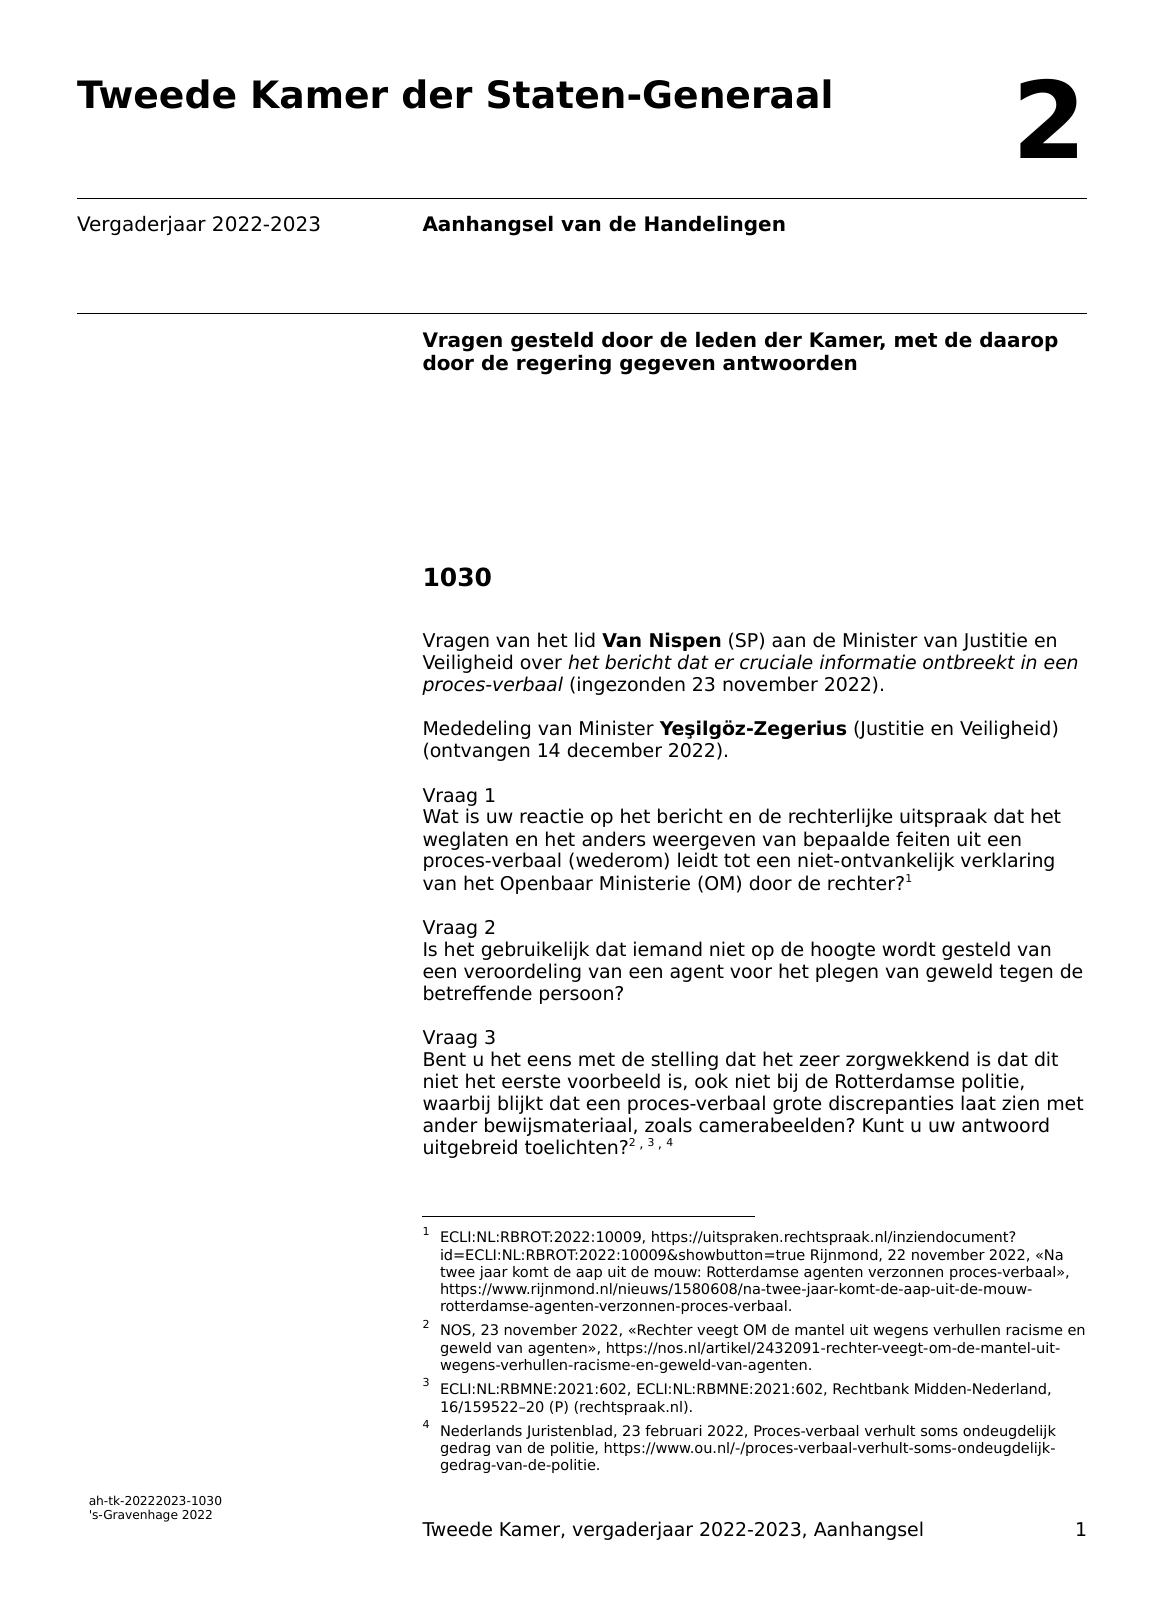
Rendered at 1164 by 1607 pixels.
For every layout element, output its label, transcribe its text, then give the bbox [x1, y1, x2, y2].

text 1030 [422, 563, 1087, 592]
text Vragen van het lid Van Nispen (SP) aan de Minister van Justitie en Veiligheid over het bericht dat er cruciale informatie ontbreekt in een proces-verbaal (ingezonden 23 november 2022). [422, 630, 1087, 696]
table_cell Vergaderjaar 2022-2023 [77, 199, 422, 313]
text ah-tk-20222023-1030 [88, 1494, 323, 1508]
table_cell Vragen gesteld door de leden der Kamer, met de daarop door de regering gegeven antwoorden [422, 314, 1087, 375]
text Vraag 2 [422, 917, 1087, 938]
text Vraag 3 [422, 1027, 1087, 1049]
text Wat is uw reactie op het bericht en de rechterlijke uitspraak dat het weglaten en het anders weergeven van bepaalde feiten uit een proces-verbaal (wederom) leidt tot een niet-ontvankelijk verklaring van het Openbaar Ministerie (OM) door de rechter? [422, 806, 1087, 894]
text ECLI:NL:RBROT:2022:10009, https://uitspraken.rechtspraak.nl/inziendocument?id=ECLI:NL:RBROT:2022:10009&showbutton=true Rijnmond, 22 november 2022, «Na twee jaar komt de aap uit de mouw: Rotterdamse agenten verzonnen proces-verbaal», https://www.rijnmond.nl/nieuws/1580608/na-twee-jaar-komt-de-aap-uit-de-mouw-rotterdamse-agenten-verzonnen-proces-verbaal. [422, 1225, 1087, 1315]
text Vraag 1 [422, 784, 1087, 806]
table_header Tweede Kamer der Staten-Generaal [77, 59, 886, 198]
text NOS, 23 november 2022, «Rechter veegt OM de mantel uit wegens verhullen racisme en geweld van agenten», https://nos.nl/artikel/2432091-rechter-veegt-om-de-mantel-uit-wegens-verhullen-racisme-en-geweld-van-agenten. [422, 1318, 1087, 1374]
table_header 2 [886, 59, 1087, 198]
table_cell Aanhangsel van de Handelingen [422, 199, 1087, 313]
text 's-Gravenhage 2022 [88, 1508, 323, 1522]
text Mededeling van Minister Yeşilgöz-Zegerius (Justitie en Veiligheid) (ontvangen 14 december 2022). [422, 718, 1087, 762]
text Is het gebruikelijk dat iemand niet op de hoogte wordt gesteld van een veroordeling van een agent voor het plegen van geweld tegen de betreffende persoon? [422, 938, 1087, 1004]
table_cell [77, 314, 422, 375]
text Nederlands Juristenblad, 23 februari 2022, Proces-verbaal verhult soms ondeugdelijk gedrag van de politie, https://www.ou.nl/-/proces-verbaal-verhult-soms-ondeugdelijk-gedrag-van-de-politie. [422, 1418, 1087, 1474]
text Bent u het eens met de stelling dat het zeer zorgwekkend is dat dit niet het eerste voorbeeld is, ook niet bij de Rotterdamse politie, waarbij blijkt dat een proces-verbaal grote discrepanties laat zien met ander bewijsmateriaal, zoals camerabeelden? Kunt u uw antwoord uitgebreid toelichten?, , [422, 1049, 1087, 1158]
text ECLI:NL:RBMNE:2021:602, ECLI:NL:RBMNE:2021:602, Rechtbank Midden-Nederland, 16/159522–20 (P) (rechtspraak.nl). [422, 1377, 1087, 1416]
